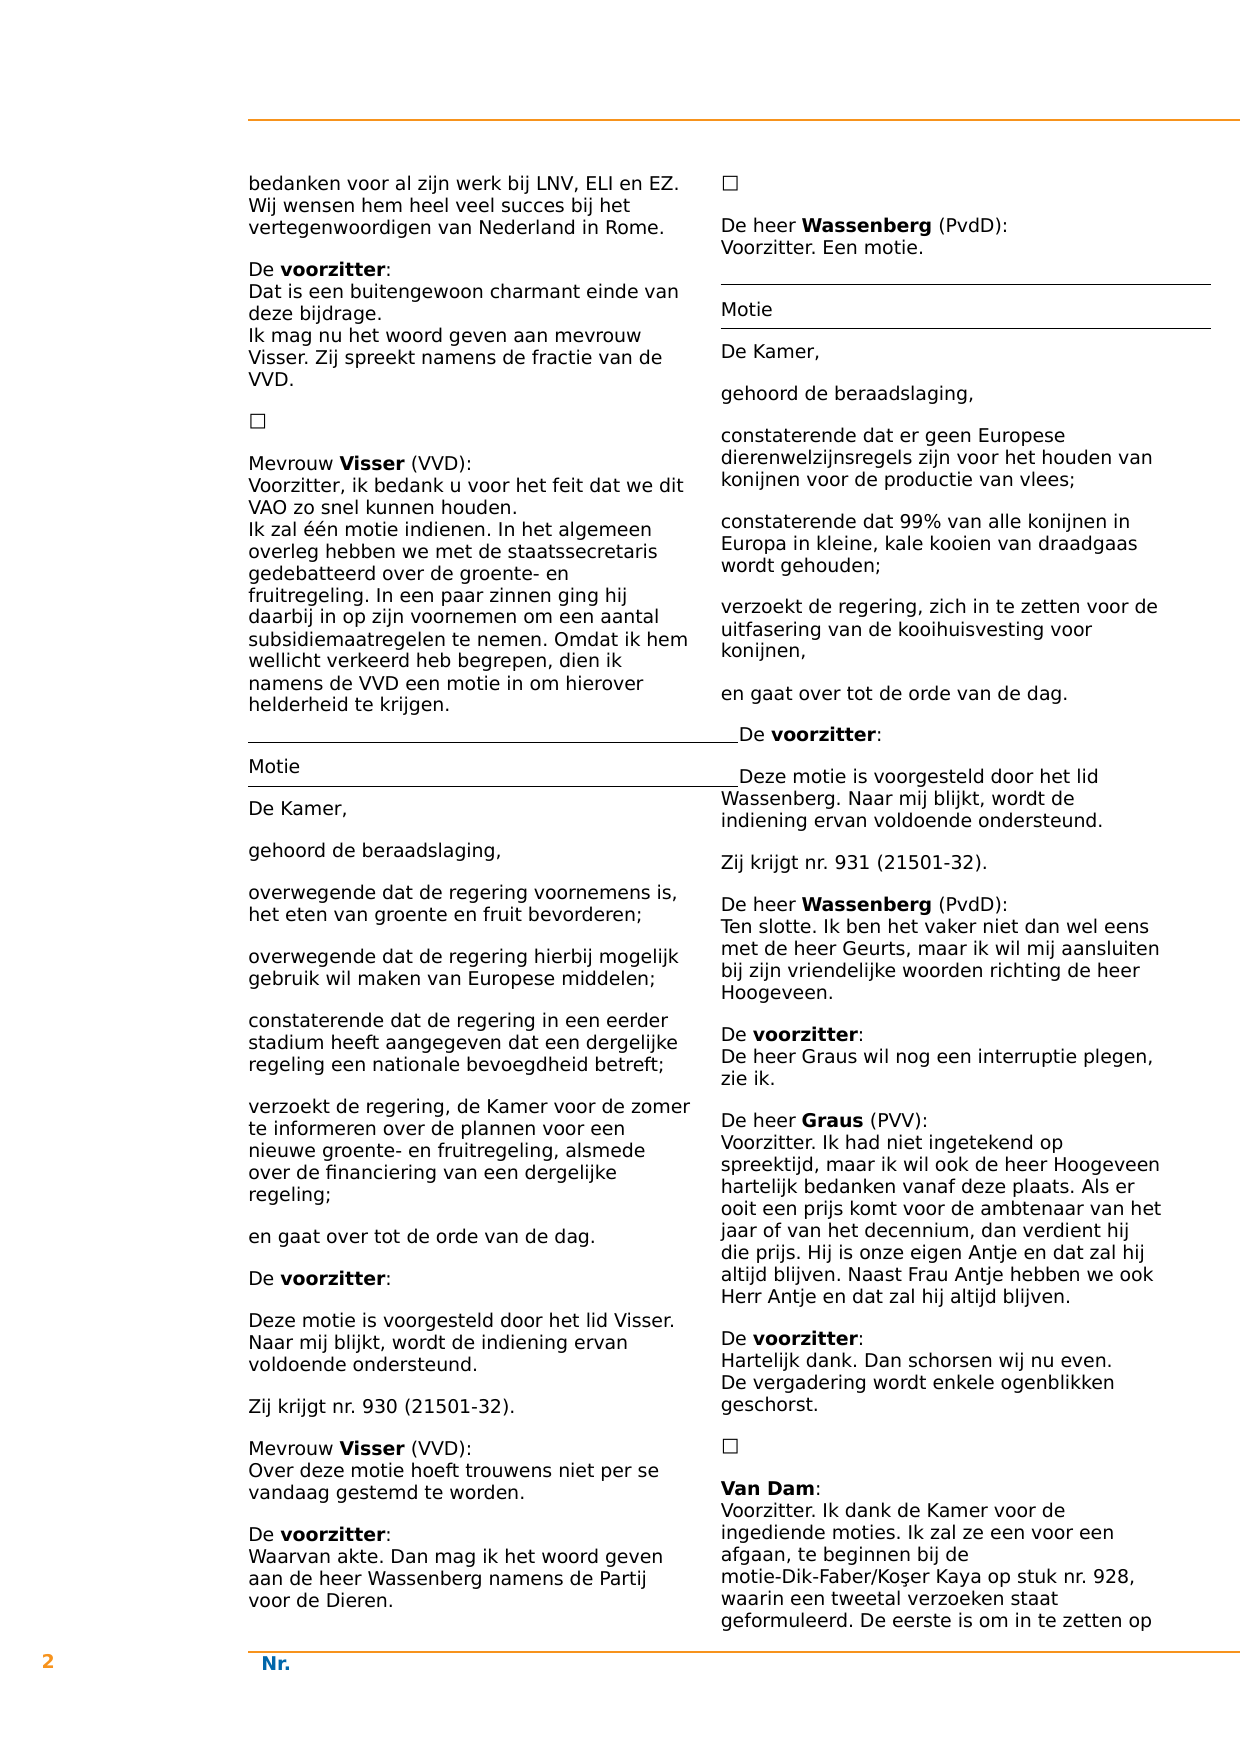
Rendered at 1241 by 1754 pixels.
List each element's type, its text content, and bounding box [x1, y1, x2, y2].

text Zij krijgt nr. 931 (21501-32). [721, 852, 1163, 874]
text Hartelijk dank. Dan schorsen wij nu even. [721, 1350, 1163, 1372]
text Over deze motie hoeft trouwens niet per se vandaag gestemd te worden. [248, 1460, 691, 1504]
text en gaat over tot de orde van de dag. [721, 682, 1163, 704]
text Motie [248, 756, 691, 778]
text Ik zal één motie indienen. In het algemeen overleg hebben we met de staatssecretaris gedebatteerd over de groente- en fruitregeling. In een paar zinnen ging hij daarbij in op zijn voornemen om een aantal subsidiemaatregelen te nemen. Omdat ik hem wellicht verkeerd heb begrepen, dien ik namens de VVD een motie in om hierover helderheid te krijgen. [248, 518, 691, 716]
text Voorzitter. Een motie. [721, 237, 1163, 259]
text overwegende dat de regering hierbij mogelijk gebruik wil maken van Europese middelen; [248, 946, 691, 990]
text constaterende dat er geen Europese dierenwelzijnsregels zijn voor het houden van konijnen voor de productie van vlees; [721, 424, 1163, 491]
text De heer Graus wil nog een interruptie plegen, zie ik. [721, 1046, 1163, 1090]
text Van Dam: [721, 1478, 1163, 1500]
text gehoord de beraadslaging, [721, 383, 1163, 404]
text verzoekt de regering, de Kamer voor de zomer te informeren over de plannen voor een nieuwe groente- en fruitregeling, alsmede over de financiering van een dergelijke regeling; [248, 1096, 691, 1206]
text De voorzitter: [721, 1024, 1163, 1046]
text constaterende dat de regering in een eerder stadium heeft aangegeven dat een dergelijke regeling een nationale bevoegdheid betreft; [248, 1010, 691, 1076]
text Mevrouw Visser (VVD): [248, 453, 691, 474]
text Ten slotte. Ik ben het vaker niet dan wel eens met de heer Geurts, maar ik wil mij aansluiten bij zijn vriendelijke woorden richting de heer Hoogeveen. [721, 916, 1163, 1004]
text De voorzitter: [248, 259, 691, 281]
text De voorzitter: [721, 1328, 1163, 1350]
text De Kamer, [721, 341, 1163, 363]
text Dat is een buitengewoon charmant einde van deze bijdrage. [248, 281, 691, 325]
text De Kamer, [248, 798, 691, 820]
text Ik mag nu het woord geven aan mevrouw Visser. Zij spreekt namens de fractie van de VVD. [248, 325, 691, 391]
text De heer Wassenberg (PvdD): [721, 894, 1163, 916]
text Deze motie is voorgesteld door het lid Visser. Naar mij blijkt, wordt de indiening ervan voldoende ondersteund. [248, 1310, 691, 1376]
text De voorzitter: [248, 1524, 691, 1546]
text Voorzitter. Ik had niet ingetekend op spreektijd, maar ik wil ook de heer Hoogeveen hartelijk bedanken vanaf deze plaats. Als er ooit een prijs komt voor de ambtenaar van het jaar of van het decennium, dan verdient hij die prijs. Hij is onze eigen Antje en dat zal hij altijd blijven. Naast Frau Antje hebben we ook Herr Antje en dat zal hij altijd blijven. [721, 1132, 1163, 1308]
text constaterende dat 99% van alle konijnen in Europa in kleine, kale kooien van draadgaas wordt gehouden; [721, 511, 1163, 576]
text De vergadering wordt enkele ogenblikken geschorst. [721, 1372, 1163, 1416]
text ⬜ [721, 173, 1163, 195]
text Voorzitter. Ik dank de Kamer voor de ingediende moties. Ik zal ze een voor een afgaan, te beginnen bij de motie-Dik-Faber/Koşer Kaya op stuk nr. 928, waarin een tweetal verzoeken staat geformuleerd. De eerste is om in te zetten op [721, 1500, 1163, 1632]
text Motie [721, 299, 1163, 321]
text gehoord de beraadslaging, [248, 840, 691, 862]
text Voorzitter, ik bedank u voor het feit dat we dit VAO zo snel kunnen houden. [248, 474, 691, 518]
text Deze motie is voorgesteld door het lid Wassenberg. Naar mij blijkt, wordt de indiening ervan voldoende ondersteund. [721, 766, 1163, 832]
text ⬜ [248, 411, 691, 433]
text en gaat over tot de orde van de dag. [248, 1226, 691, 1248]
text overwegende dat de regering voornemens is, het eten van groente en fruit bevorderen; [248, 882, 691, 926]
text De voorzitter: [721, 724, 1163, 746]
text De heer Graus (PVV): [721, 1110, 1163, 1132]
text De voorzitter: [248, 1268, 691, 1290]
text Waarvan akte. Dan mag ik het woord geven aan de heer Wassenberg namens de Partij voor de Dieren. [248, 1546, 691, 1612]
text De heer Wassenberg (PvdD): [721, 215, 1163, 237]
text Mevrouw Visser (VVD): [248, 1438, 691, 1460]
text ⬜ [721, 1436, 1163, 1458]
text Zij krijgt nr. 930 (21501-32). [248, 1396, 691, 1418]
text bedanken voor al zijn werk bij LNV, ELI en EZ. Wij wensen hem heel veel succes bij het vertegenwoordigen van Nederland in Rome. [248, 173, 691, 239]
text verzoekt de regering, zich in te zetten voor de uitfasering van de kooihuisvesting voor konijnen, [721, 596, 1163, 662]
